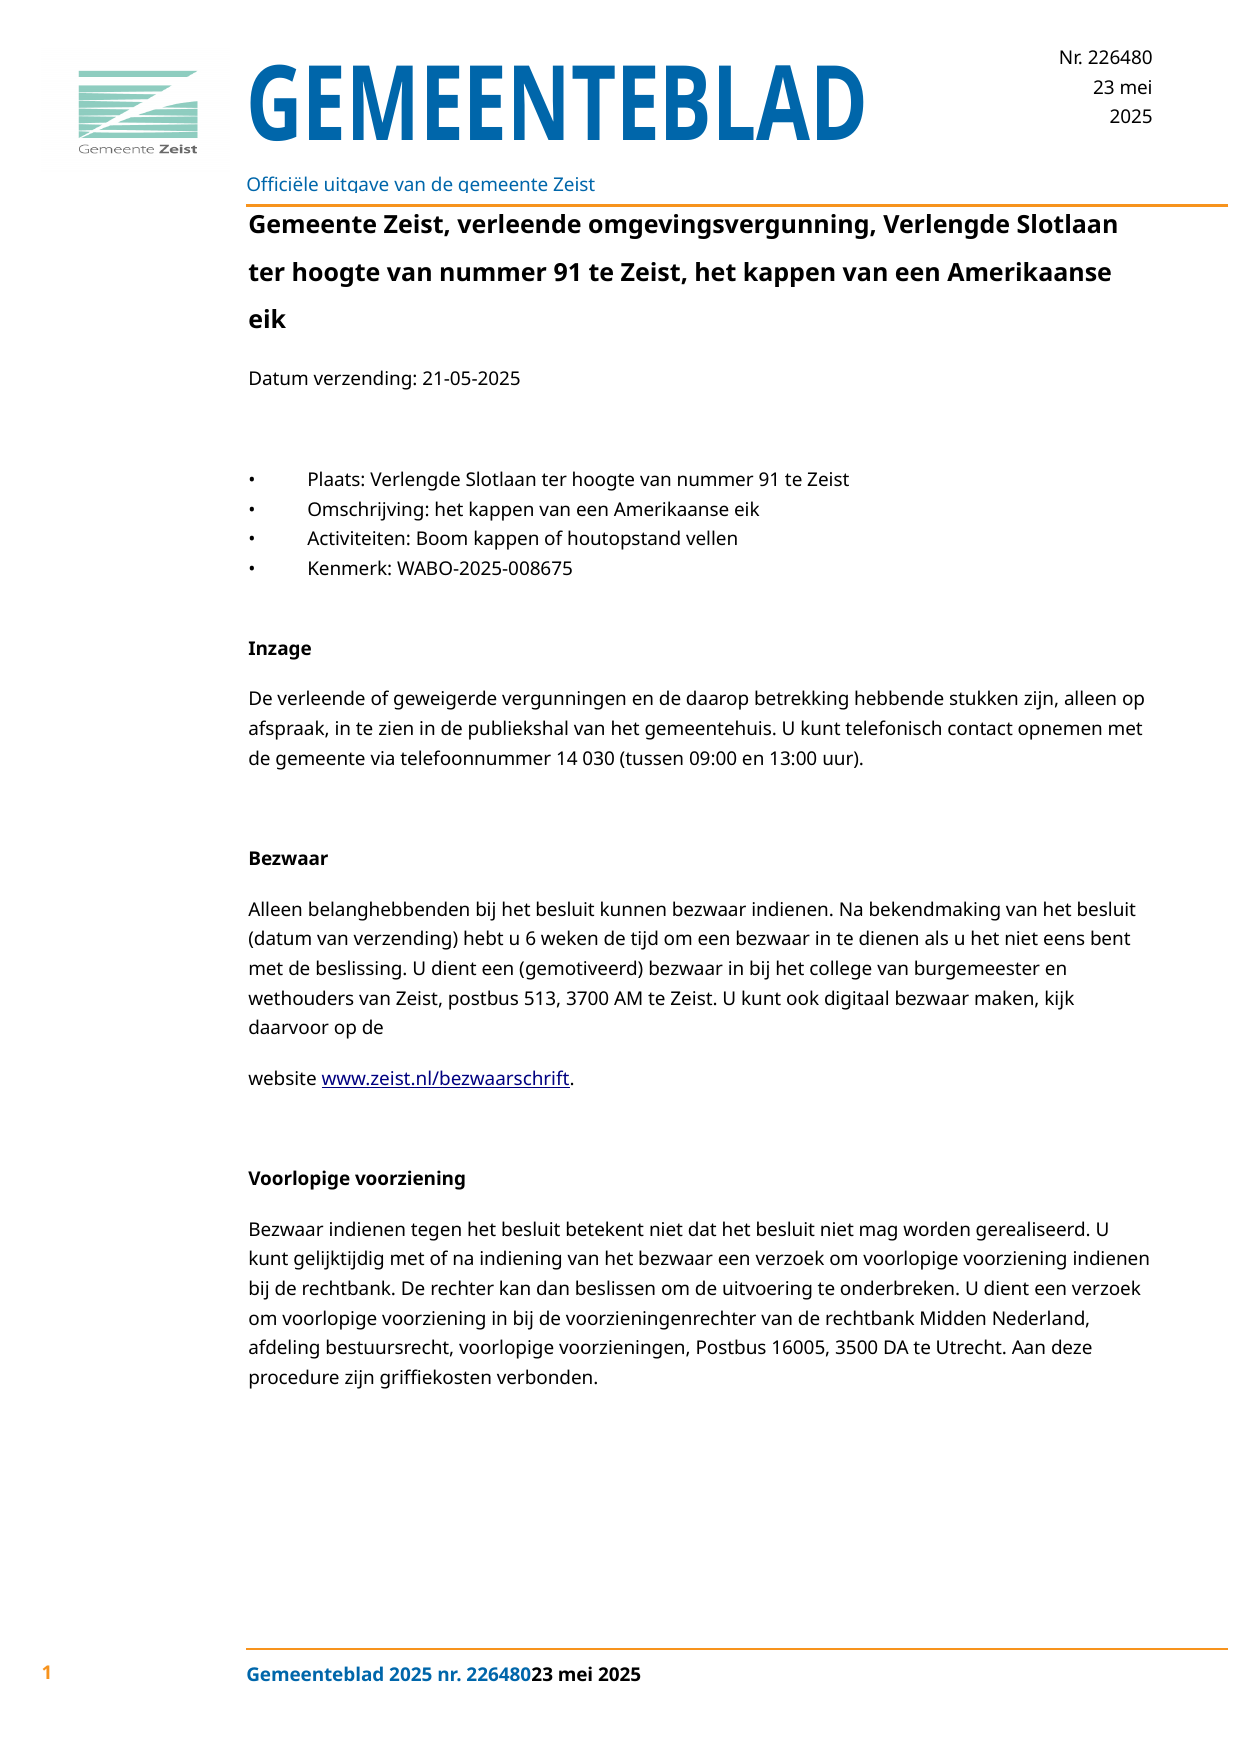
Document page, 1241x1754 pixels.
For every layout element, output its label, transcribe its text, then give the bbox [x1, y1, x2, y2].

text Bezwaar [248, 846, 1152, 871]
list Activiteiten: Boom kappen of houtopstand vellen [248, 526, 1152, 551]
text Alleen belanghebbenden bij het besluit kunnen bezwaar indienen. Na bekendmaking van het besluit (datum van verzending) hebt u 6 weken de tijd om een bezwaar in te dienen als u het niet eens bent met de beslissing. U dient een (gemotiveerd) bezwaar in bij het college van burgemeester en wethouders van Zeist, postbus 513, 3700 AM te Zeist. U kunt ook digitaal bezwaar maken, kijk daarvoor op de [248, 896, 1152, 1040]
list Plaats: Verlengde Slotlaan ter hoogte van nummer 91 te Zeist [248, 466, 1152, 492]
text De verleende of geweigerde vergunningen en de daarop betrekking hebbende stukken zijn, alleen op afspraak, in te zien in de publiekshal van het gemeentehuis. U kunt telefonisch contact opnemen met de gemeente via telefoonnummer 14 030 (tussen 09:00 en 13:00 uur). [248, 686, 1152, 770]
text Inzage [248, 635, 1152, 661]
picture [41, 47, 231, 172]
text Voorlopige voorziening [248, 1166, 1152, 1191]
list Omschrijving: het kappen van een Amerikaanse eik [248, 496, 1152, 522]
text Datum verzending: 21-05-2025 [248, 366, 1152, 391]
list Kenmerk: WABO-2025-008675 [248, 555, 1152, 581]
text Gemeente Zeist, verleende omgevingsvergunning, Verlengde Slotlaan ter hoogte van nummer 91 te Zeist, het kappen van een Amerikaanse eik [248, 207, 1152, 336]
text website www.zeist.nl/bezwaarschrift. [248, 1065, 1152, 1090]
text Bezwaar indienen tegen het besluit betekent niet dat het besluit niet mag worden gerealiseerd. U kunt gelijktijdig met of na indiening van het bezwaar een verzoek om voorlopige voorziening indienen bij de rechtbank. De rechter kan dan beslissen om de uitvoering te onderbreken. U dient een verzoek om voorlopige voorziening in bij de voorzieningenrechter van de rechtbank Midden Nederland, afdeling bestuursrecht, voorlopige voorzieningen, Postbus 16005, 3500 DA te Utrecht. Aan deze procedure zijn griffiekosten verbonden. [248, 1216, 1152, 1389]
